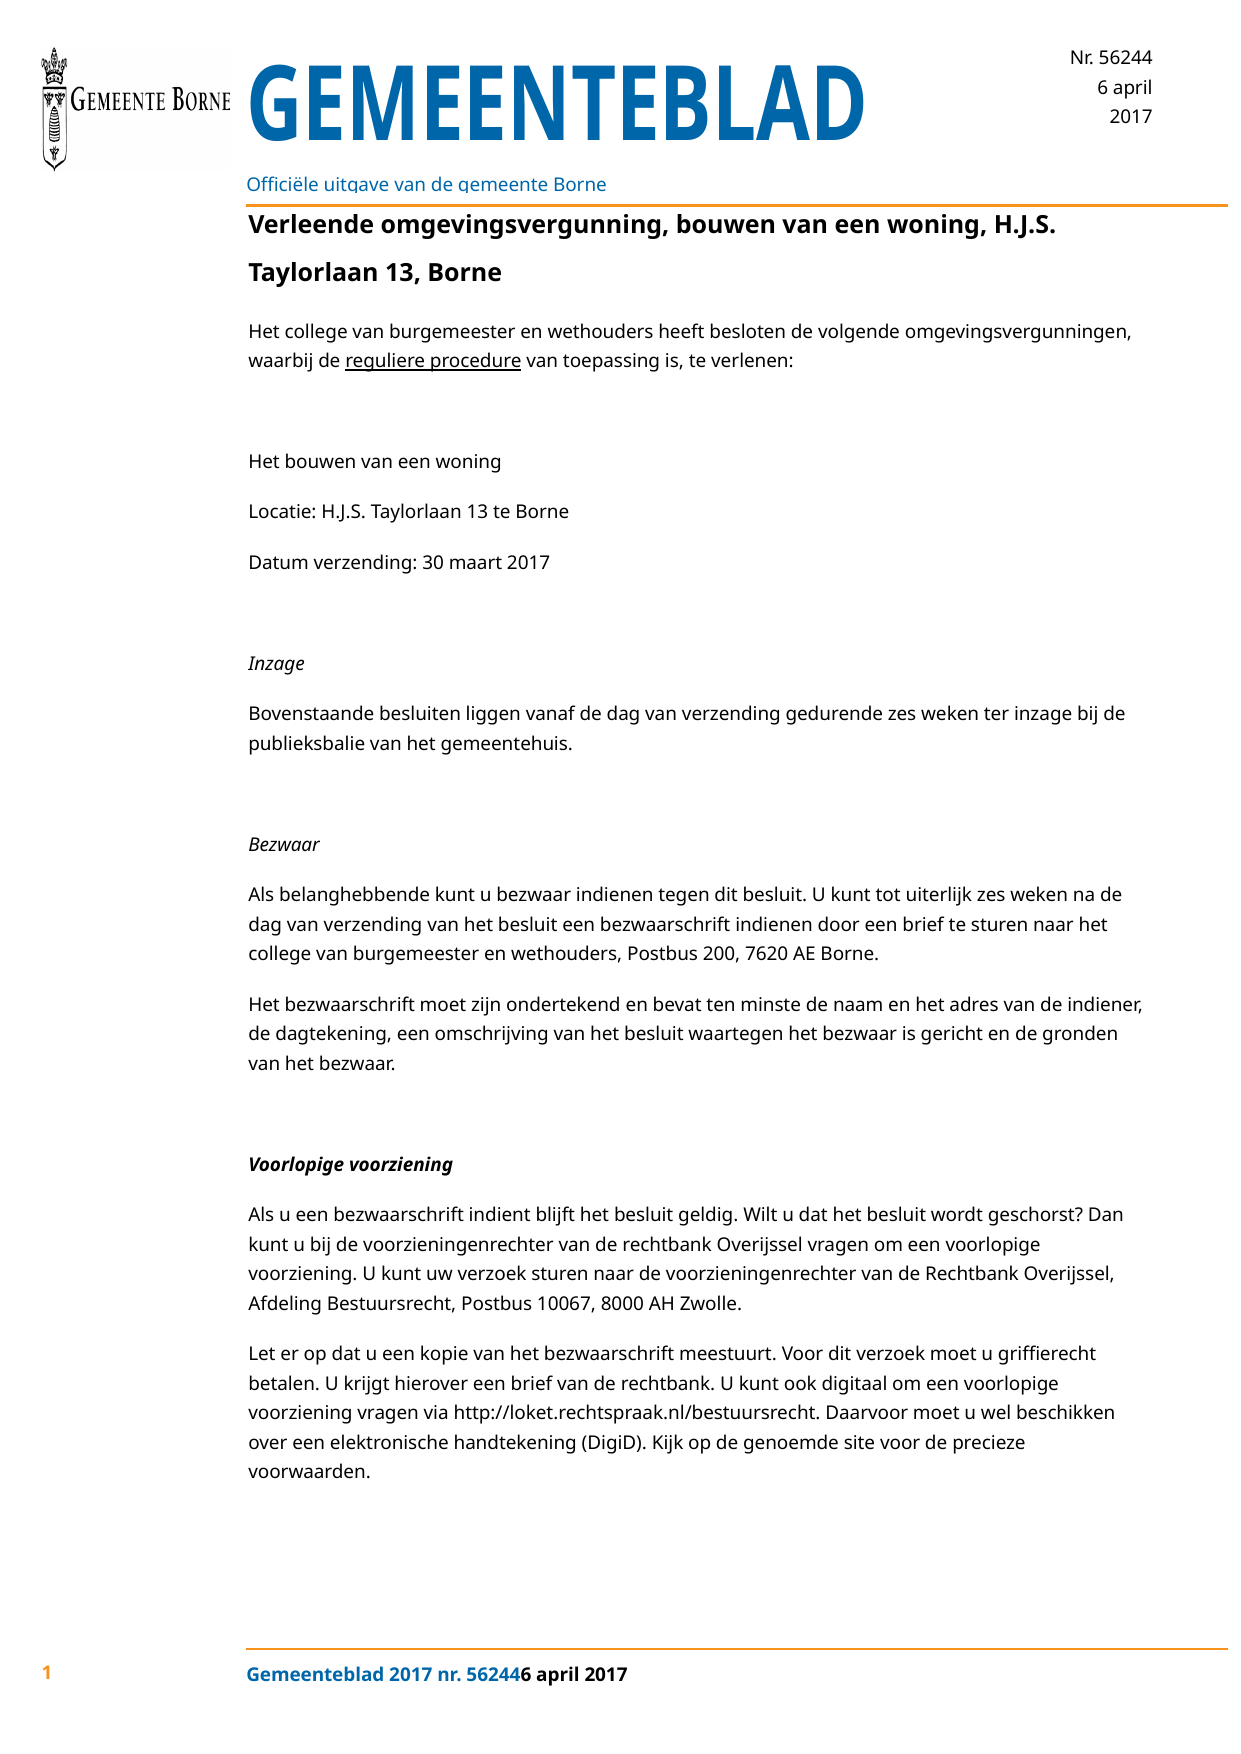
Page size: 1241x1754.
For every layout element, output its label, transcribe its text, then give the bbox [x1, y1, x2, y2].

text Locatie: H.J.S. Taylorlaan 13 te Borne [248, 499, 1152, 524]
text Bovenstaande besluiten liggen vanaf de dag van verzending gedurende zes weken ter inzage bij de publieksbalie van het gemeentehuis. [248, 700, 1152, 756]
text Voorlopige voorziening [248, 1151, 1152, 1177]
text Bezwaar [248, 831, 1152, 857]
text Het bezwaarschrift moet zijn ondertekend en bevat ten minste de naam en het adres van de indiener, de dagtekening, een omschrijving van het besluit waartegen het bezwaar is gericht en de gronden van het bezwaar. [248, 991, 1152, 1076]
text Het bouwen van een woning [248, 448, 1152, 474]
text Inzage [248, 650, 1152, 676]
text Het college van burgemeester en wethouders heeft besloten de volgende omgevingsvergunningen, waarbij de reguliere procedure van toepassing is, te verlenen: [248, 318, 1152, 373]
text Verleende omgevingsvergunning, bouwen van een woning, H.J.S. Taylorlaan 13, Borne [248, 207, 1152, 288]
picture [41, 47, 231, 172]
text Datum verzending: 30 maart 2017 [248, 549, 1152, 575]
text Als belanghebbende kunt u bezwaar indienen tegen dit besluit. U kunt tot uiterlijk zes weken na de dag van verzending van het besluit een bezwaarschrift indienen door een brief te sturen naar het college van burgemeester en wethouders, Postbus 200, 7620 AE Borne. [248, 881, 1152, 966]
text Als u een bezwaarschrift indient blijft het besluit geldig. Wilt u dat het besluit wordt geschorst? Dan kunt u bij de voorzieningenrechter van de rechtbank Overijssel vragen om een voorlopige voorziening. U kunt uw verzoek sturen naar de voorzieningenrechter van de Rechtbank Overijssel, Afdeling Bestuursrecht, Postbus 10067, 8000 AH Zwolle. [248, 1201, 1152, 1316]
text Let er op dat u een kopie van het bezwaarschrift meestuurt. Voor dit verzoek moet u griffierecht betalen. U krijgt hierover een brief van de rechtbank. U kunt ook digitaal om een voorlopige voorziening vragen via http://loket.rechtspraak.nl/bestuursrecht. Daarvoor moet u wel beschikken over een elektronische handtekening (DigiD). Kijk op de genoemde site voor de precieze voorwaarden. [248, 1340, 1152, 1484]
